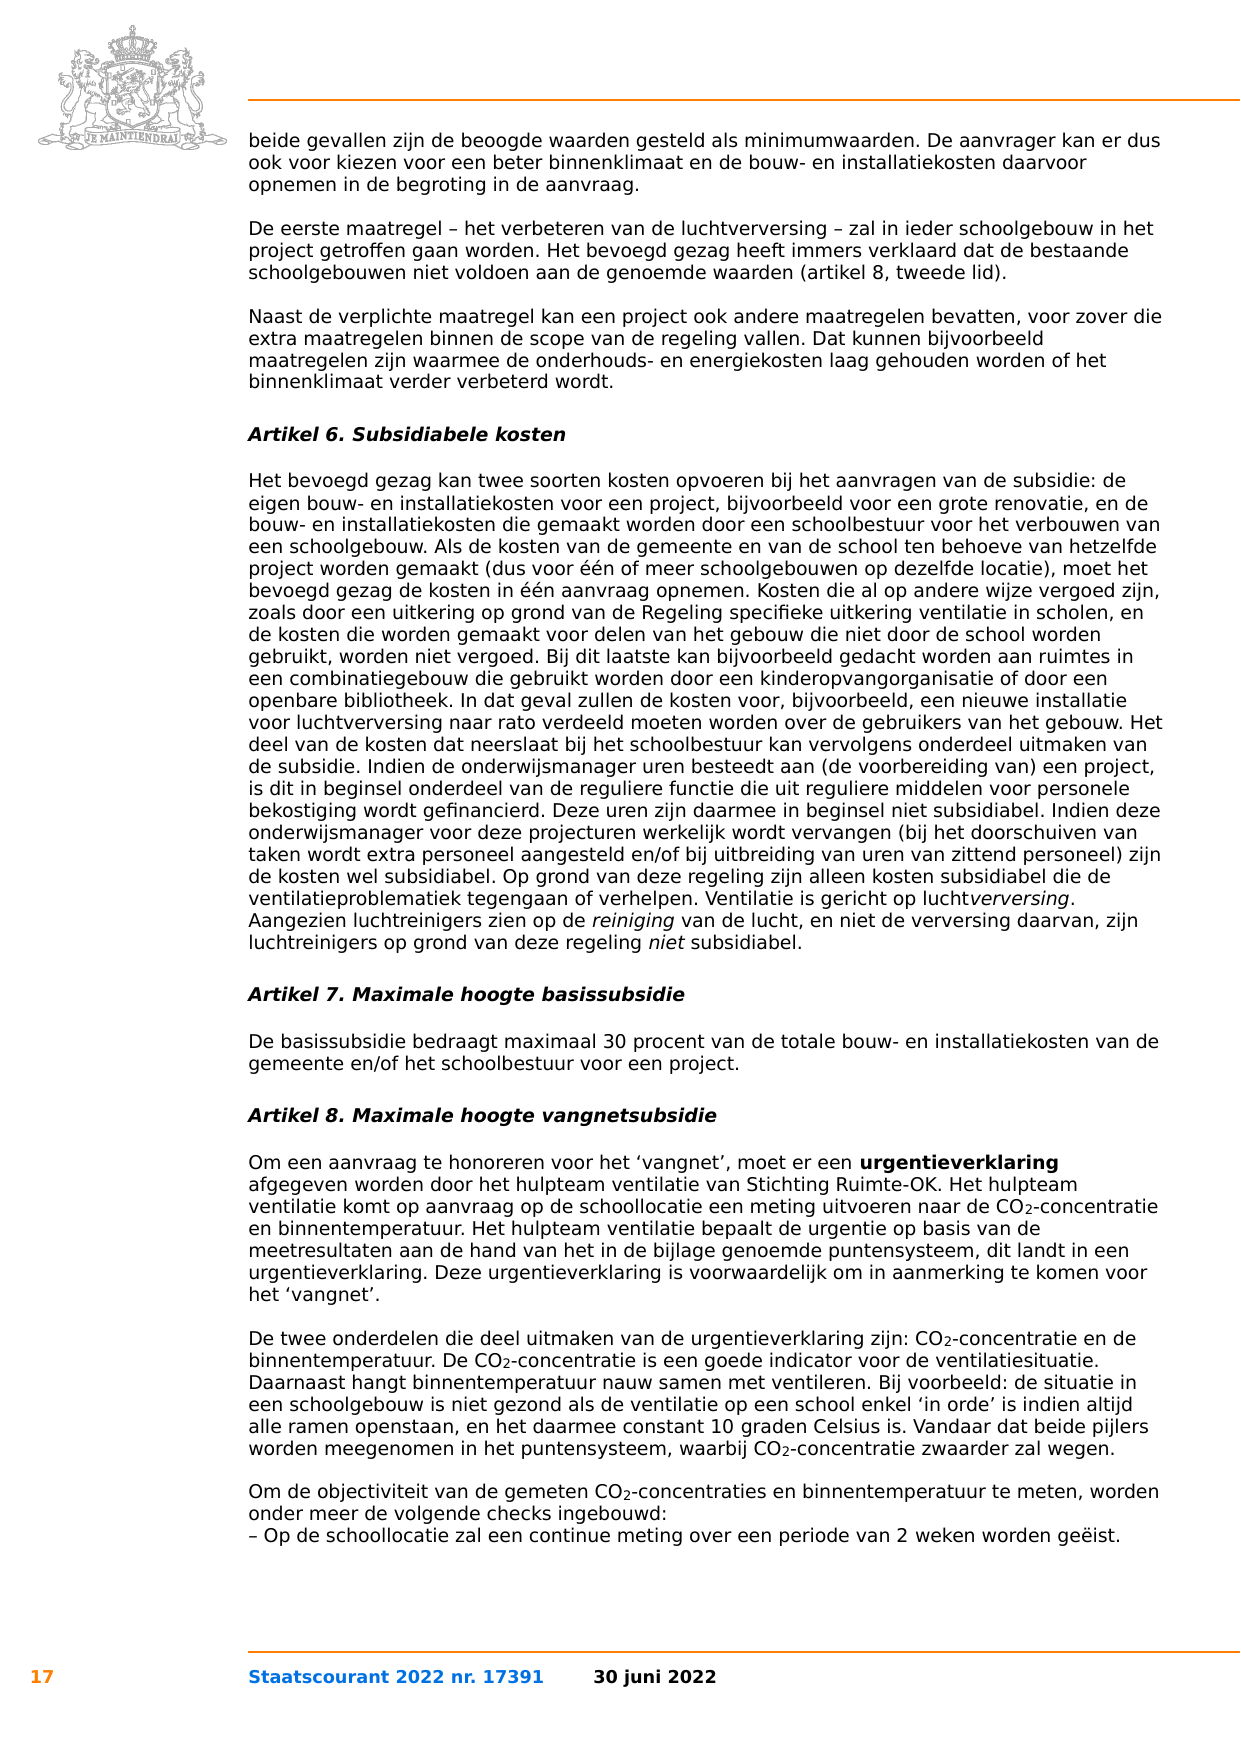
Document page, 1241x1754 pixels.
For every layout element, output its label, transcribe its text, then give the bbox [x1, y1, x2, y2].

subtitle Artikel 6. Subsidiabele kosten [248, 423, 1163, 445]
subtitle Artikel 7. Maximale hoogte basissubsidie [248, 984, 1163, 1006]
text De basissubsidie bedraagt maximaal 30 procent van de totale bouw- en installatiekosten van de gemeente en/of het schoolbestuur voor een project. [248, 1031, 1163, 1075]
subtitle Artikel 8. Maximale hoogte vangnetsubsidie [248, 1105, 1163, 1127]
text Naast de verplichte maatregel kan een project ook andere maatregelen bevatten, voor zover die extra maatregelen binnen de scope van de regeling vallen. Dat kunnen bijvoorbeeld maatregelen zijn waarmee de onderhouds- en energiekosten laag gehouden worden of het binnenklimaat verder verbeterd wordt. [248, 306, 1163, 393]
text De eerste maatregel – het verbeteren van de luchtverversing – zal in ieder schoolgebouw in het project getroffen gaan worden. Het bevoegd gezag heeft immers verklaard dat de bestaande schoolgebouwen niet voldoen aan de genoemde waarden (artikel 8, tweede lid). [248, 218, 1163, 284]
text De twee onderdelen die deel uitmaken van de urgentieverklaring zijn: CO2-concentratie en de binnentemperatuur. De CO2-concentratie is een goede indicator voor de ventilatiesituatie. Daarnaast hangt binnentemperatuur nauw samen met ventileren. Bij voorbeeld: de situatie in een schoolgebouw is niet gezond als de ventilatie op een school enkel ‘in orde’ is indien altijd alle ramen openstaan, en het daarmee constant 10 graden Celsius is. Vandaar dat beide pijlers worden meegenomen in het puntensysteem, waarbij CO2-concentratie zwaarder zal wegen. [248, 1328, 1163, 1459]
text Het bevoegd gezag kan twee soorten kosten opvoeren bij het aanvragen van de subsidie: de eigen bouw- en installatiekosten voor een project, bijvoorbeeld voor een grote renovatie, en de bouw- en installatiekosten die gemaakt worden door een schoolbestuur voor het verbouwen van een schoolgebouw. Als de kosten van de gemeente en van de school ten behoeve van hetzelfde project worden gemaakt (dus voor één of meer schoolgebouwen op dezelfde locatie), moet het bevoegd gezag de kosten in één aanvraag opnemen. Kosten die al op andere wijze vergoed zijn, zoals door een uitkering op grond van de Regeling specifieke uitkering ventilatie in scholen, en de kosten die worden gemaakt voor delen van het gebouw die niet door de school worden gebruikt, worden niet vergoed. Bij dit laatste kan bijvoorbeeld gedacht worden aan ruimtes in een combinatiegebouw die gebruikt worden door een kinderopvangorganisatie of door een openbare bibliotheek. In dat geval zullen de kosten voor, bijvoorbeeld, een nieuwe installatie voor luchtverversing naar rato verdeeld moeten worden over de gebruikers van het gebouw. Het deel van de kosten dat neerslaat bij het schoolbestuur kan vervolgens onderdeel uitmaken van de subsidie. Indien de onderwijsmanager uren besteedt aan (de voorbereiding van) een project, is dit in beginsel onderdeel van de reguliere functie die uit reguliere middelen voor personele bekostiging wordt gefinancierd. Deze uren zijn daarmee in beginsel niet subsidiabel. Indien deze onderwijsmanager voor deze projecturen werkelijk wordt vervangen (bij het doorschuiven van taken wordt extra personeel aangesteld en/of bij uitbreiding van uren van zittend personeel) zijn de kosten wel subsidiabel. Op grond van deze regeling zijn alleen kosten subsidiabel die de ventilatieproblematiek tegengaan of verhelpen. Ventilatie is gericht op luchtverversing. Aangezien luchtreinigers zien op de reiniging van de lucht, en niet de verversing daarvan, zijn luchtreinigers op grond van deze regeling niet subsidiabel. [248, 470, 1163, 954]
picture [38, 25, 227, 150]
text Om een aanvraag te honoreren voor het ‘vangnet’, moet er een urgentieverklaring afgegeven worden door het hulpteam ventilatie van Stichting Ruimte-OK. Het hulpteam ventilatie komt op aanvraag op de schoollocatie een meting uitvoeren naar de CO2-concentratie en binnentemperatuur. Het hulpteam ventilatie bepaalt de urgentie op basis van de meetresultaten aan de hand van het in de bijlage genoemde puntensysteem, dit landt in een urgentieverklaring. Deze urgentieverklaring is voorwaardelijk om in aanmerking te komen voor het ‘vangnet’. [248, 1152, 1163, 1306]
text – Op de schoollocatie zal een continue meting over een periode van 2 weken worden geëist. [248, 1525, 1163, 1547]
text Om de objectiviteit van de gemeten CO2-concentraties en binnentemperatuur te meten, worden onder meer de volgende checks ingebouwd: [248, 1481, 1163, 1525]
text beide gevallen zijn de beoogde waarden gesteld als minimumwaarden. De aanvrager kan er dus ook voor kiezen voor een beter binnenklimaat en de bouw- en installatiekosten daarvoor opnemen in de begroting in de aanvraag. [248, 130, 1163, 196]
